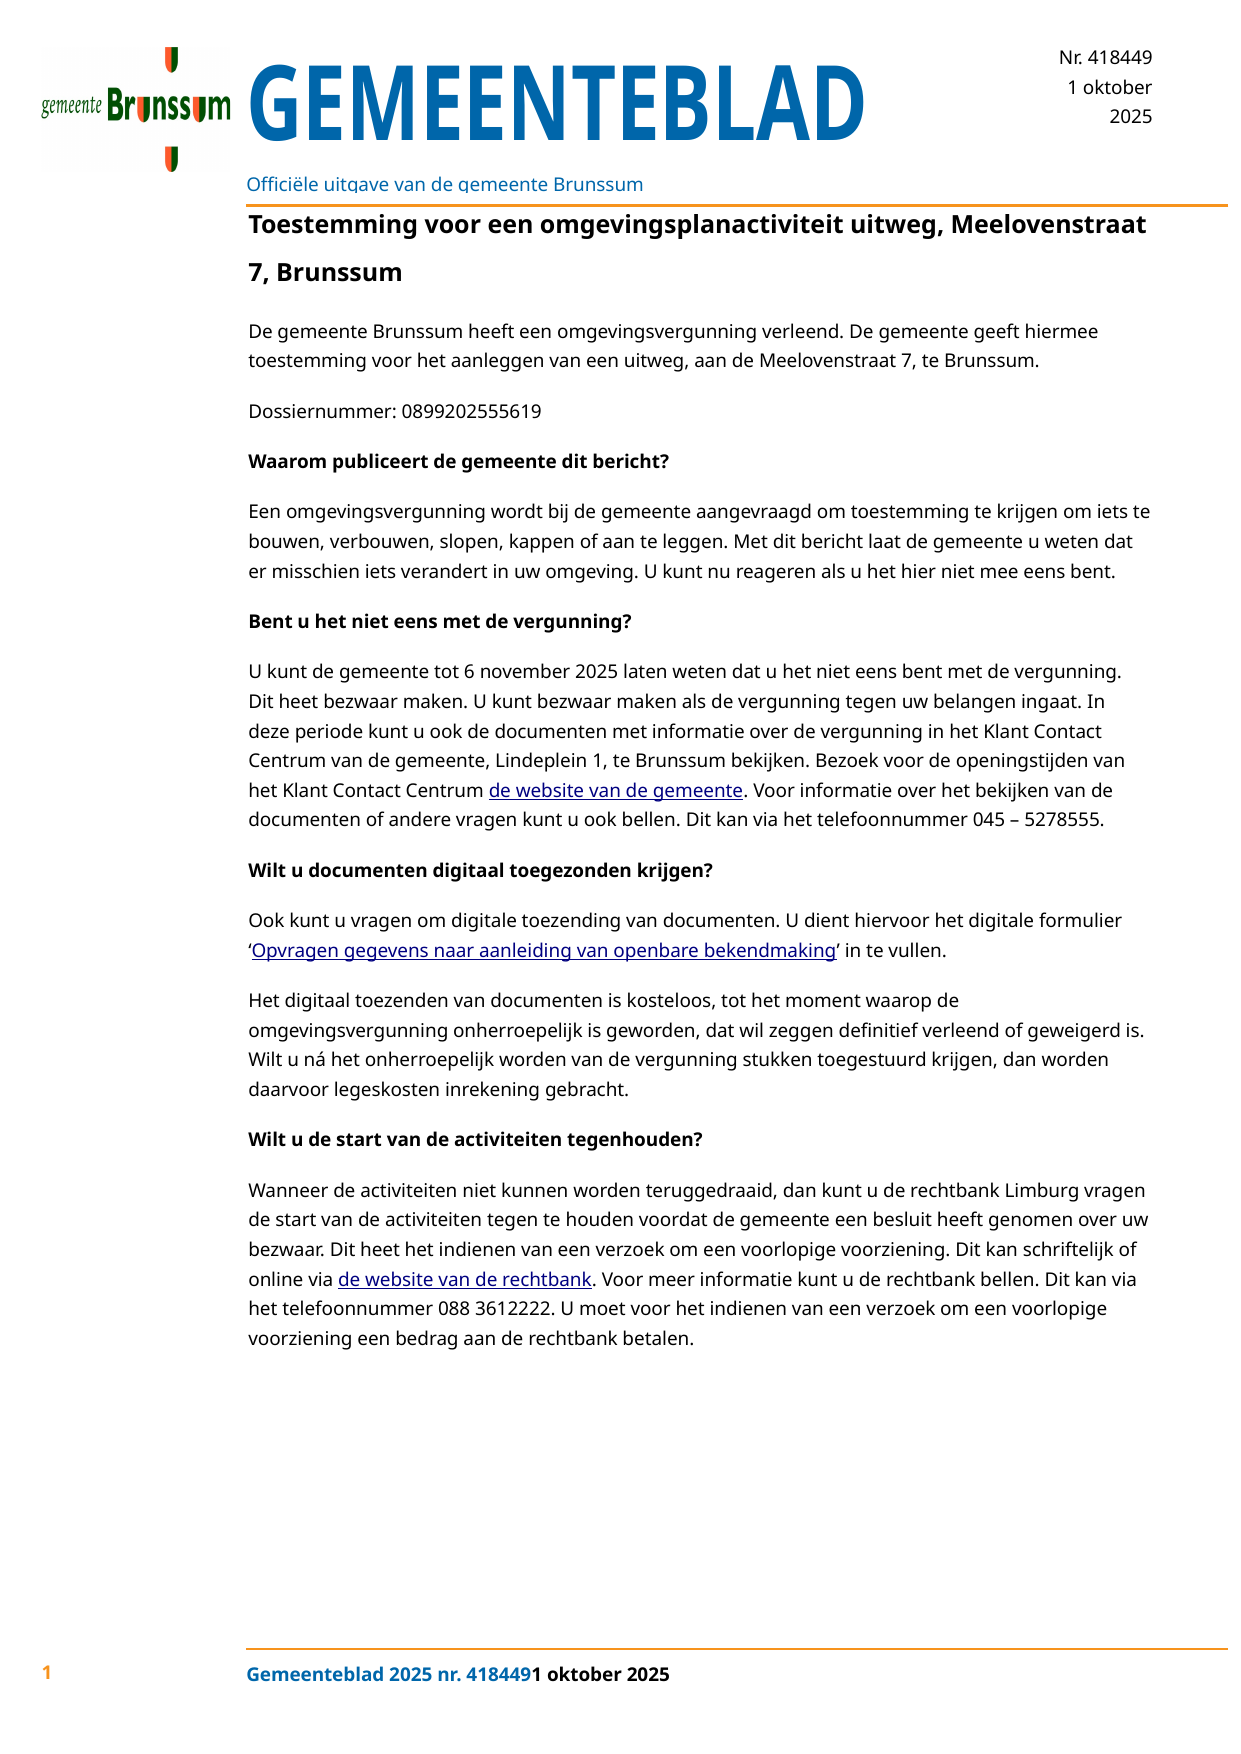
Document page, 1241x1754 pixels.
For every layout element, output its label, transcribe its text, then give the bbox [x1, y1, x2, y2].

picture [41, 47, 231, 172]
text Het digitaal toezenden van documenten is kosteloos, tot het moment waarop de omgevingsvergunning onherroepelijk is geworden, dat wil zeggen definitief verleend of geweigerd is. Wilt u ná het onherroepelijk worden van de vergunning stukken toegestuurd krijgen, dan worden daarvoor legeskosten inrekening gebracht. [248, 987, 1152, 1102]
text Bent u het niet eens met de vergunning? [248, 608, 1152, 634]
text Ook kunt u vragen om digitale toezending van documenten. U dient hiervoor het digitale formulier ‘Opvragen gegevens naar aanleiding van openbare bekendmaking’ in te vullen. [248, 907, 1152, 963]
text De gemeente Brunssum heeft een omgevingsvergunning verleend. De gemeente geeft hiermee toestemming voor het aanleggen van een uitweg, aan de Meelovenstraat 7, te Brunssum. [248, 318, 1152, 373]
text Wanneer de activiteiten niet kunnen worden teruggedraaid, dan kunt u de rechtbank Limburg vragen de start van de activiteiten tegen te houden voordat de gemeente een besluit heeft genomen over uw bezwaar. Dit heet het indienen van een verzoek om een voorlopige voorziening. Dit kan schriftelijk of online via de website van de rechtbank. Voor meer informatie kunt u de rechtbank bellen. Dit kan via het telefoonnummer 088 3612222. U moet voor het indienen van een verzoek om een voorlopige voorziening een bedrag aan de rechtbank betalen. [248, 1177, 1152, 1351]
text Een omgevingsvergunning wordt bij de gemeente aangevraagd om toestemming te krijgen om iets te bouwen, verbouwen, slopen, kappen of aan te leggen. Met dit bericht laat de gemeente u weten dat er misschien iets verandert in uw omgeving. U kunt nu reageren als u het hier niet mee eens bent. [248, 499, 1152, 584]
text Dossiernummer: 0899202555619 [248, 398, 1152, 424]
text Wilt u documenten digitaal toegezonden krijgen? [248, 857, 1152, 883]
text U kunt de gemeente tot 6 november 2025 laten weten dat u het niet eens bent met de vergunning. Dit heet bezwaar maken. U kunt bezwaar maken als de vergunning tegen uw belangen ingaat. In deze periode kunt u ook de documenten met informatie over de vergunning in het Klant Contact Centrum van de gemeente, Lindeplein 1, te Brunssum bekijken. Bezoek voor de openingstijden van het Klant Contact Centrum de website van de gemeente. Voor informatie over het bekijken van de documenten of andere vragen kunt u ook bellen. Dit kan via het telefoonnummer 045 – 5278555. [248, 659, 1152, 832]
text Waarom publiceert de gemeente dit bericht? [248, 448, 1152, 474]
text Toestemming voor een omgevingsplanactiviteit uitweg, Meelovenstraat 7, Brunssum [248, 207, 1152, 288]
text Wilt u de start van de activiteiten tegenhouden? [248, 1127, 1152, 1152]
